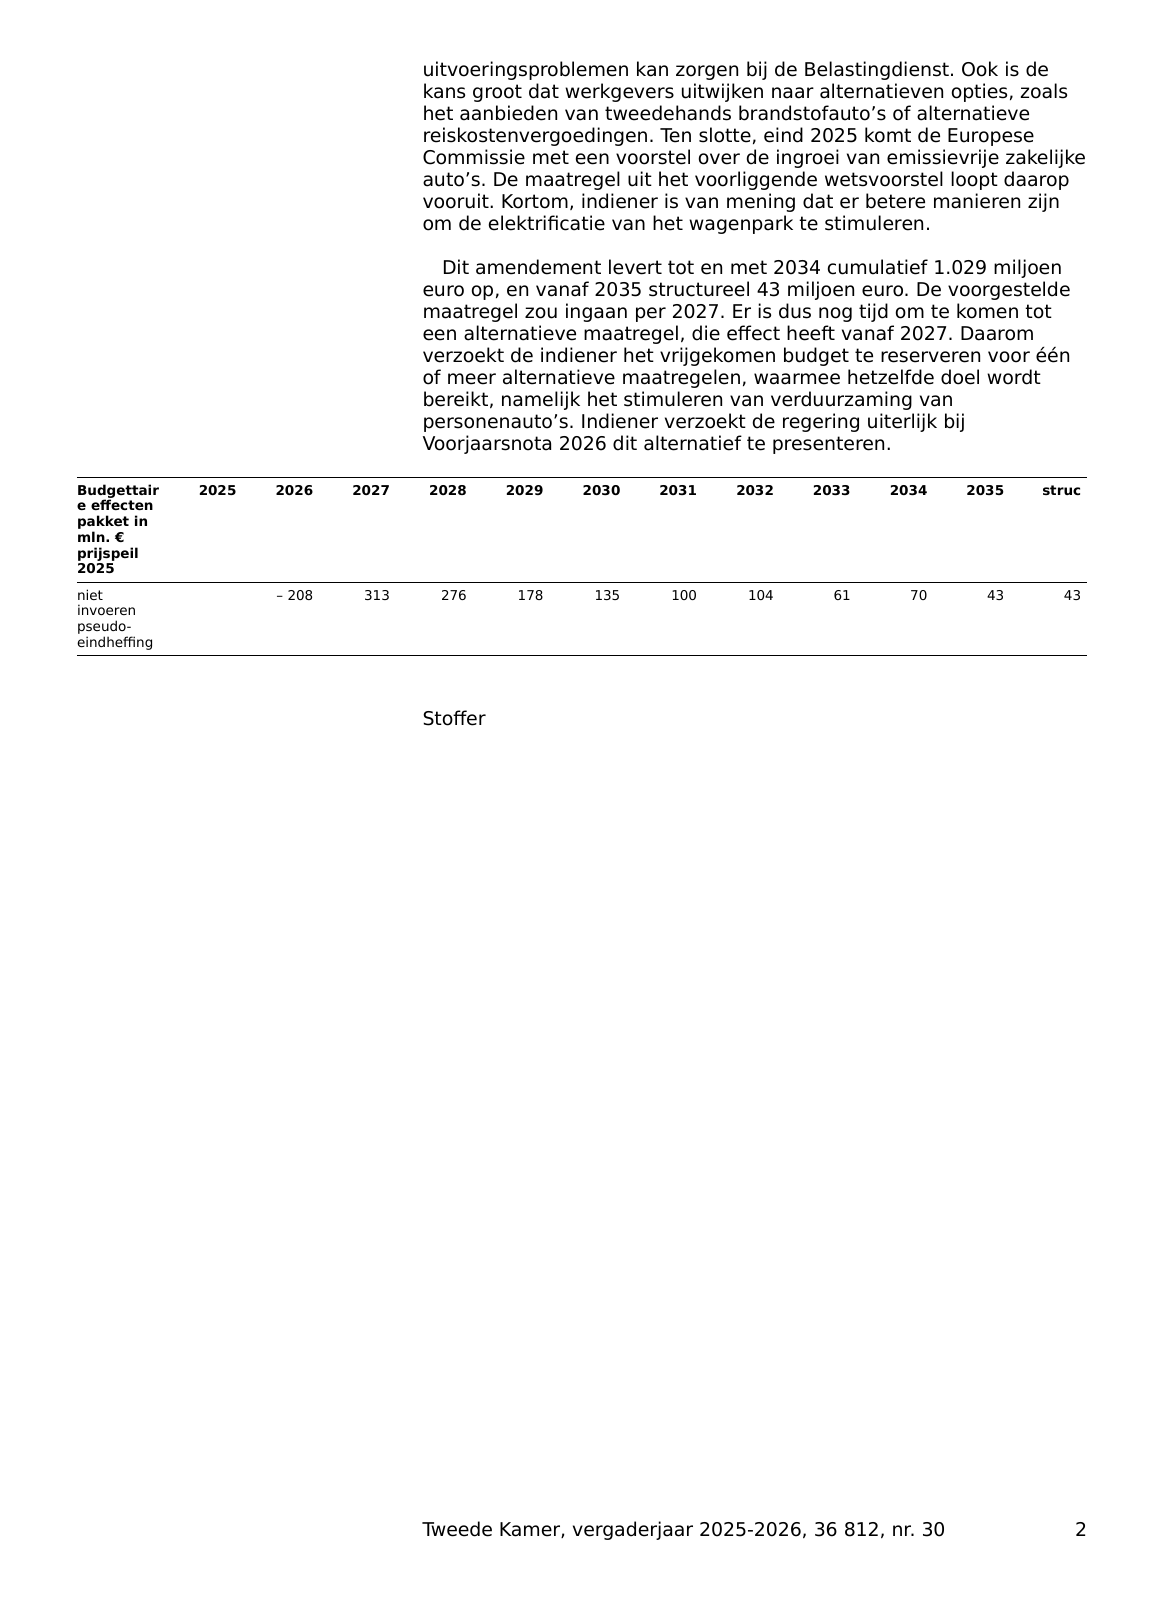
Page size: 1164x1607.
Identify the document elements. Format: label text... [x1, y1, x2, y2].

table_cell 61 [780, 583, 856, 655]
table_cell 276 [396, 583, 472, 655]
table_cell [165, 583, 242, 655]
table_cell 43 [933, 583, 1010, 655]
table_header 2035 [933, 478, 1010, 582]
table_header 2031 [626, 478, 703, 582]
table_header 2026 [242, 478, 319, 582]
table_header 2025 [165, 478, 242, 582]
table_header 2028 [396, 478, 472, 582]
table_header 2032 [703, 478, 779, 582]
table_header struc [1010, 478, 1087, 582]
table_cell 135 [549, 583, 626, 655]
table_cell 104 [703, 583, 779, 655]
text Dit amendement levert tot en met 2034 cumulatief 1.029 miljoen euro op, en vanaf 2035 structureel 43 miljoen euro. De voorgestelde maatregel zou ingaan per 2027. Er is dus nog tijd om te komen tot een alternatieve maatregel, die effect heeft vanaf 2027. Daarom verzoekt de indiener het vrijgekomen budget te reserveren voor één of meer alternatieve maatregelen, waarmee hetzelfde doel wordt bereikt, namelijk het stimuleren van verduurzaming van personenauto’s. Indiener verzoekt de regering uiterlijk bij Voorjaarsnota 2026 dit alternatief te presenteren. [422, 257, 1087, 455]
table_cell 313 [319, 583, 396, 655]
table_header 2030 [549, 478, 626, 582]
table_cell niet invoeren pseudo-eindheffing [77, 583, 165, 655]
text Stoffer [422, 686, 1087, 730]
text uitvoeringsproblemen kan zorgen bij de Belastingdienst. Ook is de kans groot dat werkgevers uitwijken naar alternatieven opties, zoals het aanbieden van tweedehands brandstofauto’s of alternatieve reiskostenvergoedingen. Ten slotte, eind 2025 komt de Europese Commissie met een voorstel over de ingroei van emissievrije zakelijke auto’s. De maatregel uit het voorliggende wetsvoorstel loopt daarop vooruit. Kortom, indiener is van mening dat er betere manieren zijn om de elektrificatie van het wagenpark te stimuleren. [422, 59, 1087, 235]
table_header 2029 [473, 478, 549, 582]
table_header Budgettaire effecten pakket in mln. € prijspeil 2025 [77, 478, 165, 582]
table_cell 43 [1010, 583, 1087, 655]
table_header 2027 [319, 478, 396, 582]
table_cell – 208 [242, 583, 319, 655]
table_header 2033 [780, 478, 856, 582]
table_header 2034 [856, 478, 933, 582]
table_cell 178 [473, 583, 549, 655]
table_cell 70 [856, 583, 933, 655]
table_cell 100 [626, 583, 703, 655]
